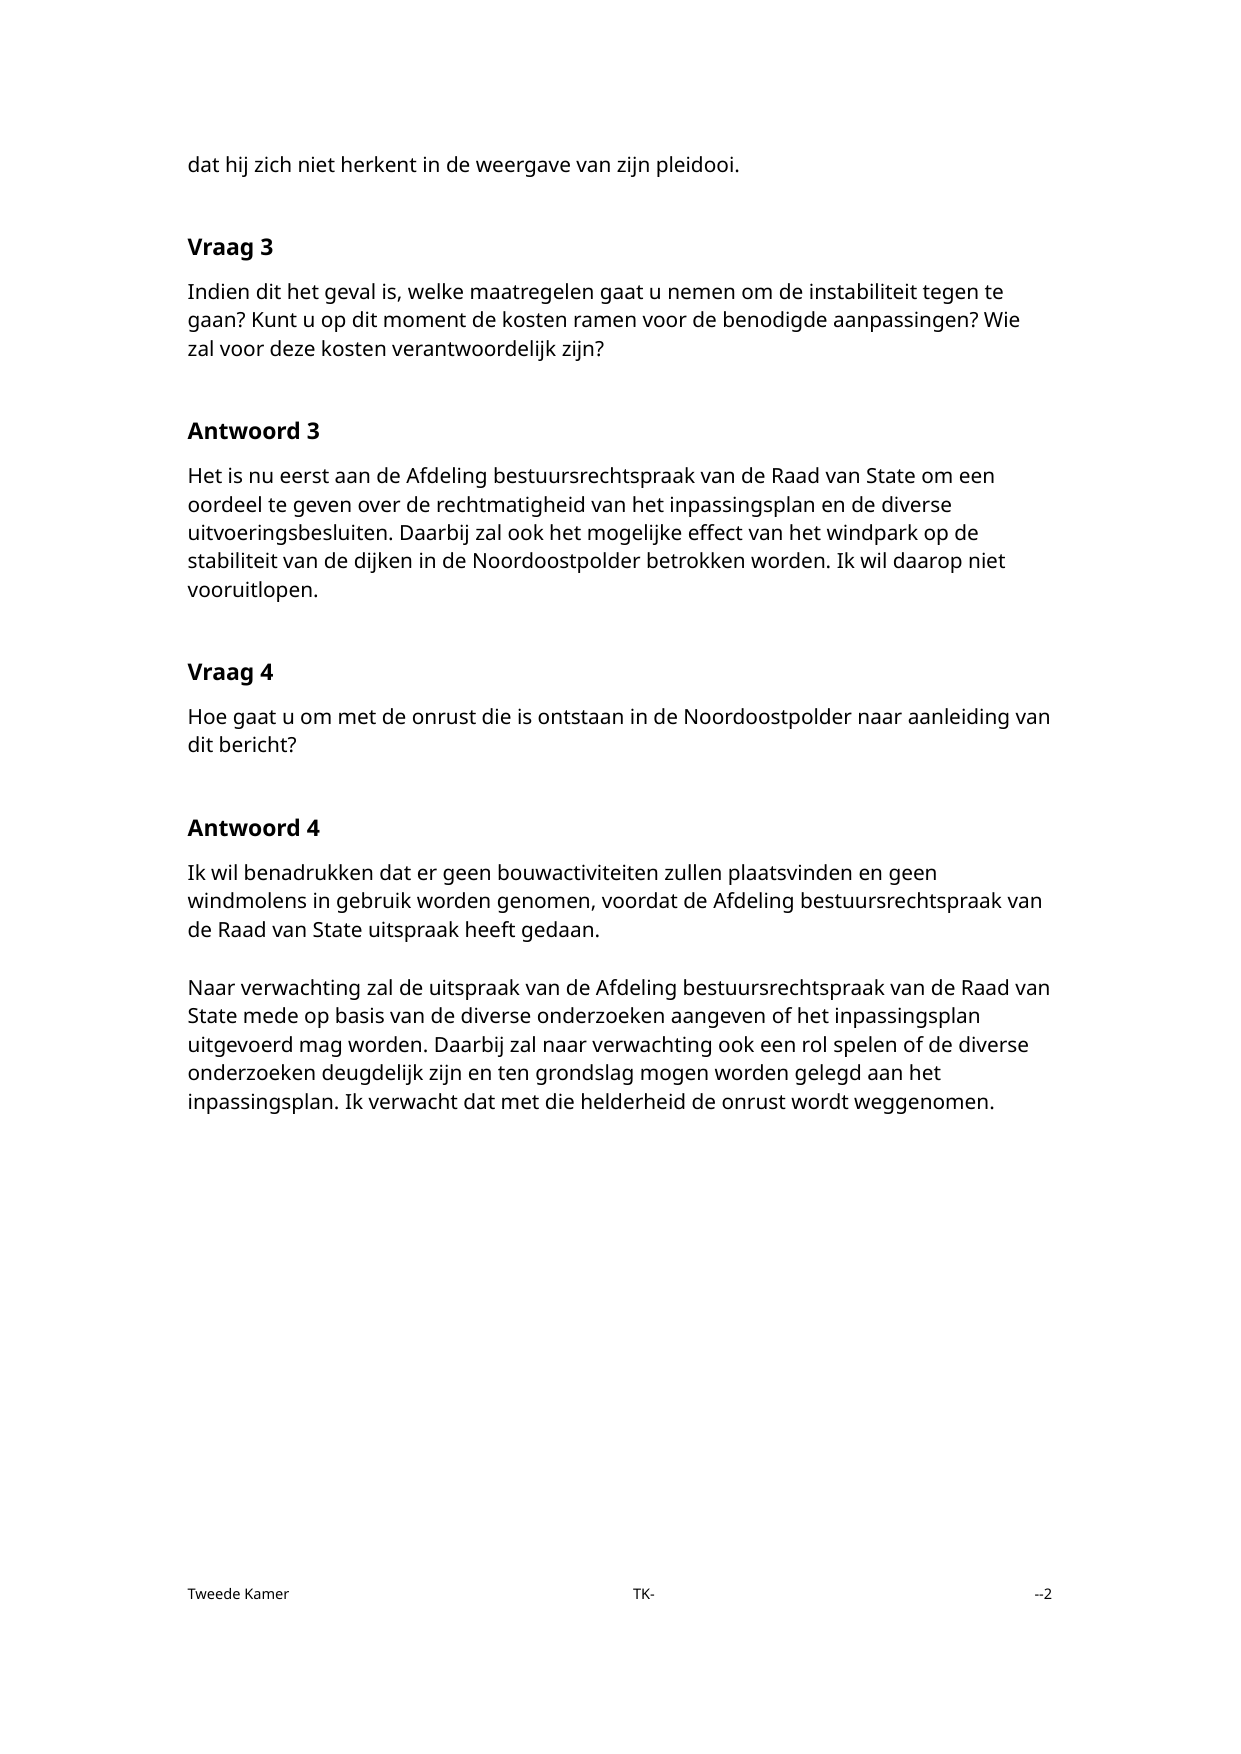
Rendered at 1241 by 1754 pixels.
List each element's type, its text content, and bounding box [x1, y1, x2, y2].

text dat hij zich niet herkent in de weergave van zijn pleidooi. [187, 150, 1053, 178]
text Het is nu eerst aan de Afdeling bestuursrechtspraak van de Raad van State om een oordeel te geven over de rechtmatigheid van het inpassingsplan en de diverse uitvoeringsbesluiten. Daarbij zal ook het mogelijke effect van het windpark op de stabiliteit van de dijken in de Noordoostpolder betrokken worden. Ik wil daarop niet vooruitlopen. [187, 461, 1053, 603]
subtitle Antwoord 3 [187, 415, 1053, 446]
subtitle Vraag 4 [187, 656, 1053, 687]
text Ik wil benadrukken dat er geen bouwactiviteiten zullen plaatsvinden en geen windmolens in gebruik worden genomen, voordat de Afdeling bestuursrechtspraak van de Raad van State uitspraak heeft gedaan. [187, 858, 1053, 943]
text Naar verwachting zal de uitspraak van de Afdeling bestuursrechtspraak van de Raad van State mede op basis van de diverse onderzoeken aangeven of het inpassingsplan uitgevoerd mag worden. Daarbij zal naar verwachting ook een rol spelen of de diverse onderzoeken deugdelijk zijn en ten grondslag mogen worden gelegd aan het inpassingsplan. Ik verwacht dat met die helderheid de onrust wordt weggenomen. [187, 973, 1053, 1115]
subtitle Vraag 3 [187, 231, 1053, 262]
text Hoe gaat u om met de onrust die is ontstaan in de Noordoostpolder naar aanleiding van dit bericht? [187, 702, 1053, 759]
subtitle Antwoord 4 [187, 812, 1053, 843]
text Indien dit het geval is, welke maatregelen gaat u nemen om de instabiliteit tegen te gaan? Kunt u op dit moment de kosten ramen voor de benodigde aanpassingen? Wie zal voor deze kosten verantwoordelijk zijn? [187, 277, 1053, 362]
